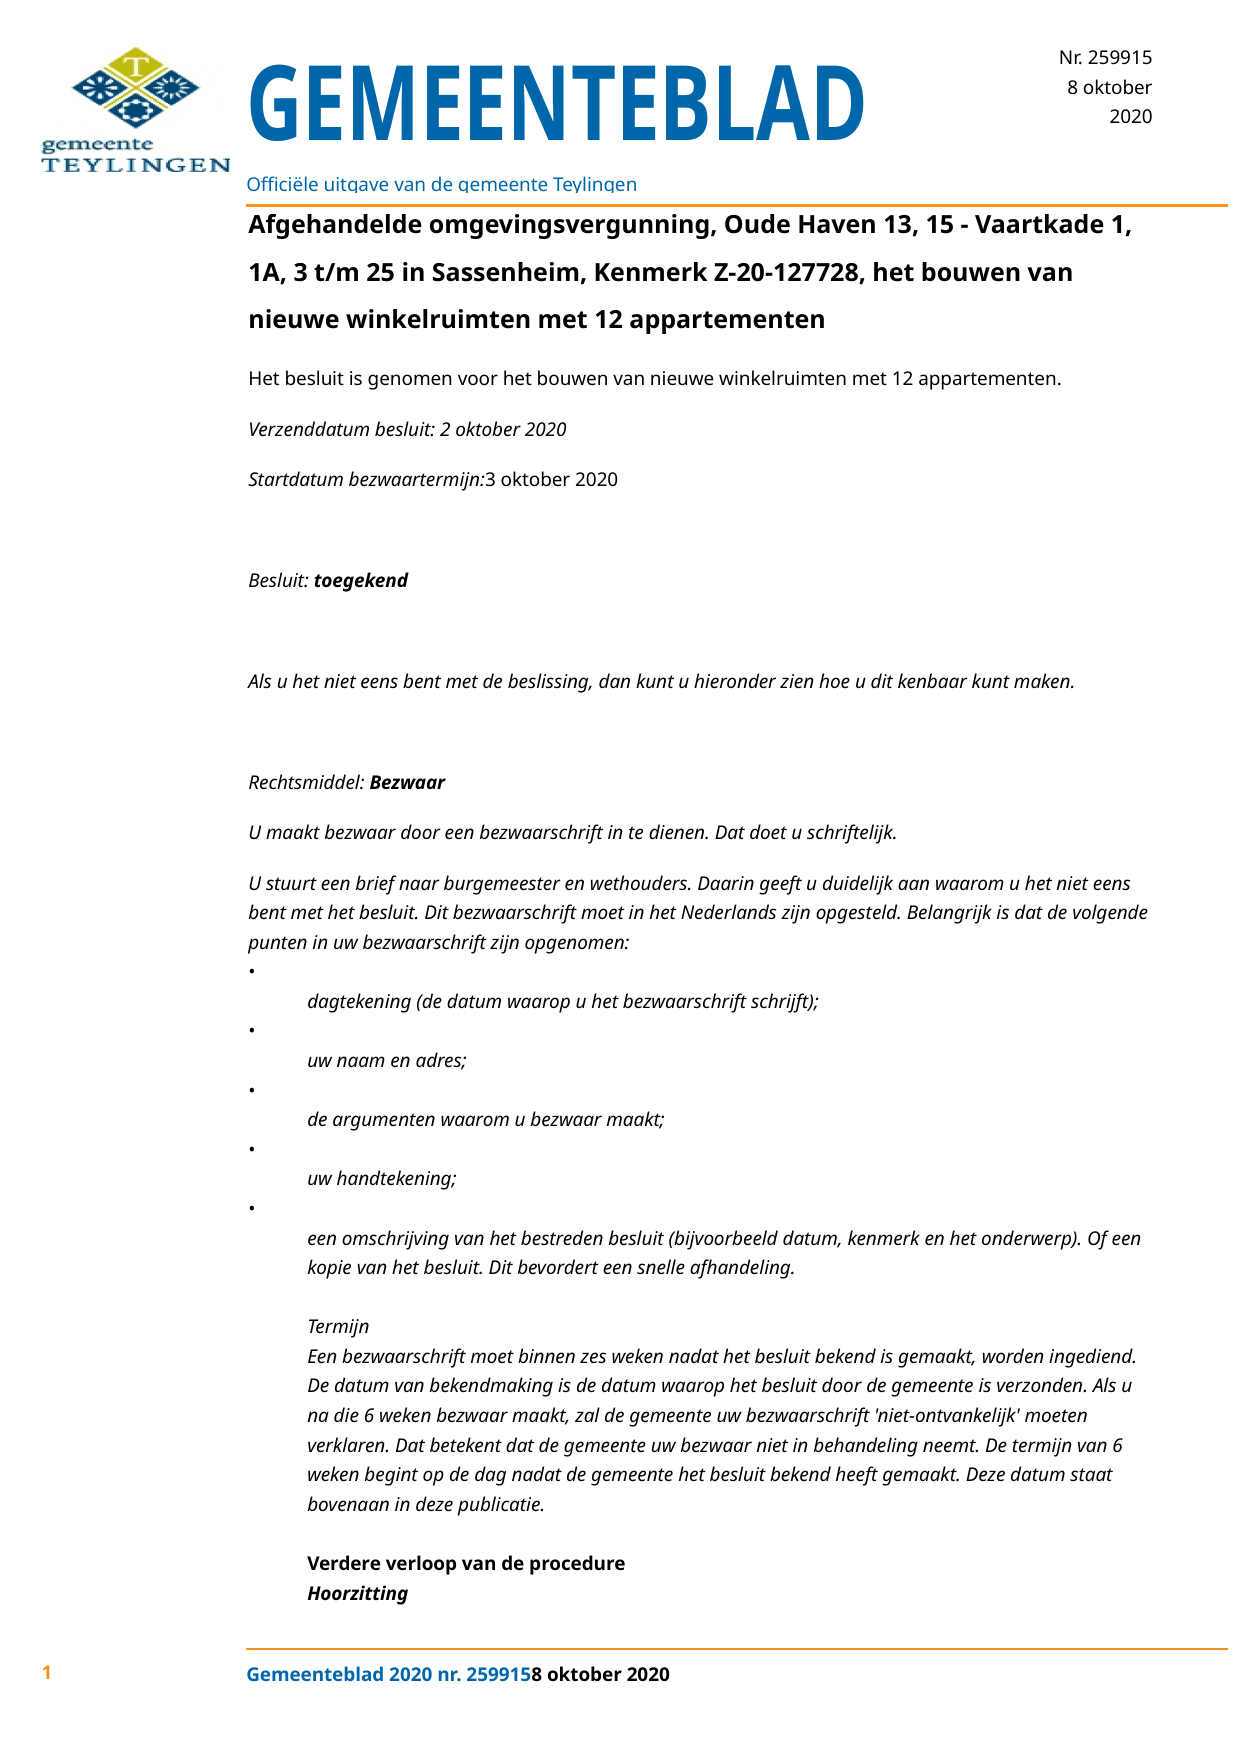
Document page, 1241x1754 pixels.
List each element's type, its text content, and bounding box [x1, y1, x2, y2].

list Hoorzitting [248, 1580, 1152, 1605]
text U stuurt een brief naar burgemeester en wethouders. Daarin geeft u duidelijk aan waarom u het niet eens bent met het besluit. Dit bezwaarschrift moet in het Nederlands zijn opgesteld. Belangrijk is dat de volgende punten in uw bezwaarschrift zijn opgenomen: [248, 870, 1152, 954]
list dagtekening (de datum waarop u het bezwaarschrift schrijft); [248, 988, 1152, 1014]
text Afgehandelde omgevingsvergunning, Oude Haven 13, 15 - Vaartkade 1, 1A, 3 t/m 25 in Sassenheim, Kenmerk Z-20-127728, het bouwen van nieuwe winkelruimten met 12 appartementen [248, 207, 1152, 336]
list Een bezwaarschrift moet binnen zes weken nadat het besluit bekend is gemaakt, worden ingediend. De datum van bekendmaking is de datum waarop het besluit door de gemeente is verzonden. Als u na die 6 weken bezwaar maakt, zal de gemeente uw bezwaarschrift 'niet-ontvankelijk' moeten verklaren. Dat betekent dat de gemeente uw bezwaar niet in behandeling neemt. De termijn van 6 weken begint op de dag nadat de gemeente het besluit bekend heeft gemaakt. Deze datum staat bovenaan in deze publicatie. [248, 1343, 1152, 1517]
list uw naam en adres; [248, 1047, 1152, 1073]
text Rechtsmiddel: Bezwaar [248, 769, 1152, 794]
picture [41, 47, 231, 172]
text Verzenddatum besluit: 2 oktober 2020 [248, 416, 1152, 442]
list uw handtekening; [248, 1166, 1152, 1191]
text Besluit: toegekend [248, 567, 1152, 593]
text Startdatum bezwaartermijn:3 oktober 2020 [248, 466, 1152, 492]
text U maakt bezwaar door een bezwaarschrift in te dienen. Dat doet u schriftelijk. [248, 819, 1152, 845]
list de argumenten waarom u bezwaar maakt; [248, 1106, 1152, 1132]
text Het besluit is genomen voor het bouwen van nieuwe winkelruimten met 12 appartementen. [248, 366, 1152, 391]
list Termijn [248, 1313, 1152, 1339]
list Verdere verloop van de procedure [248, 1550, 1152, 1576]
text Als u het niet eens bent met de beslissing, dan kunt u hieronder zien hoe u dit kenbaar kunt maken. [248, 668, 1152, 694]
list een omschrijving van het bestreden besluit (bijvoorbeeld datum, kenmerk en het onderwerp). Of een kopie van het besluit. Dit bevordert een snelle afhandeling. [248, 1225, 1152, 1280]
